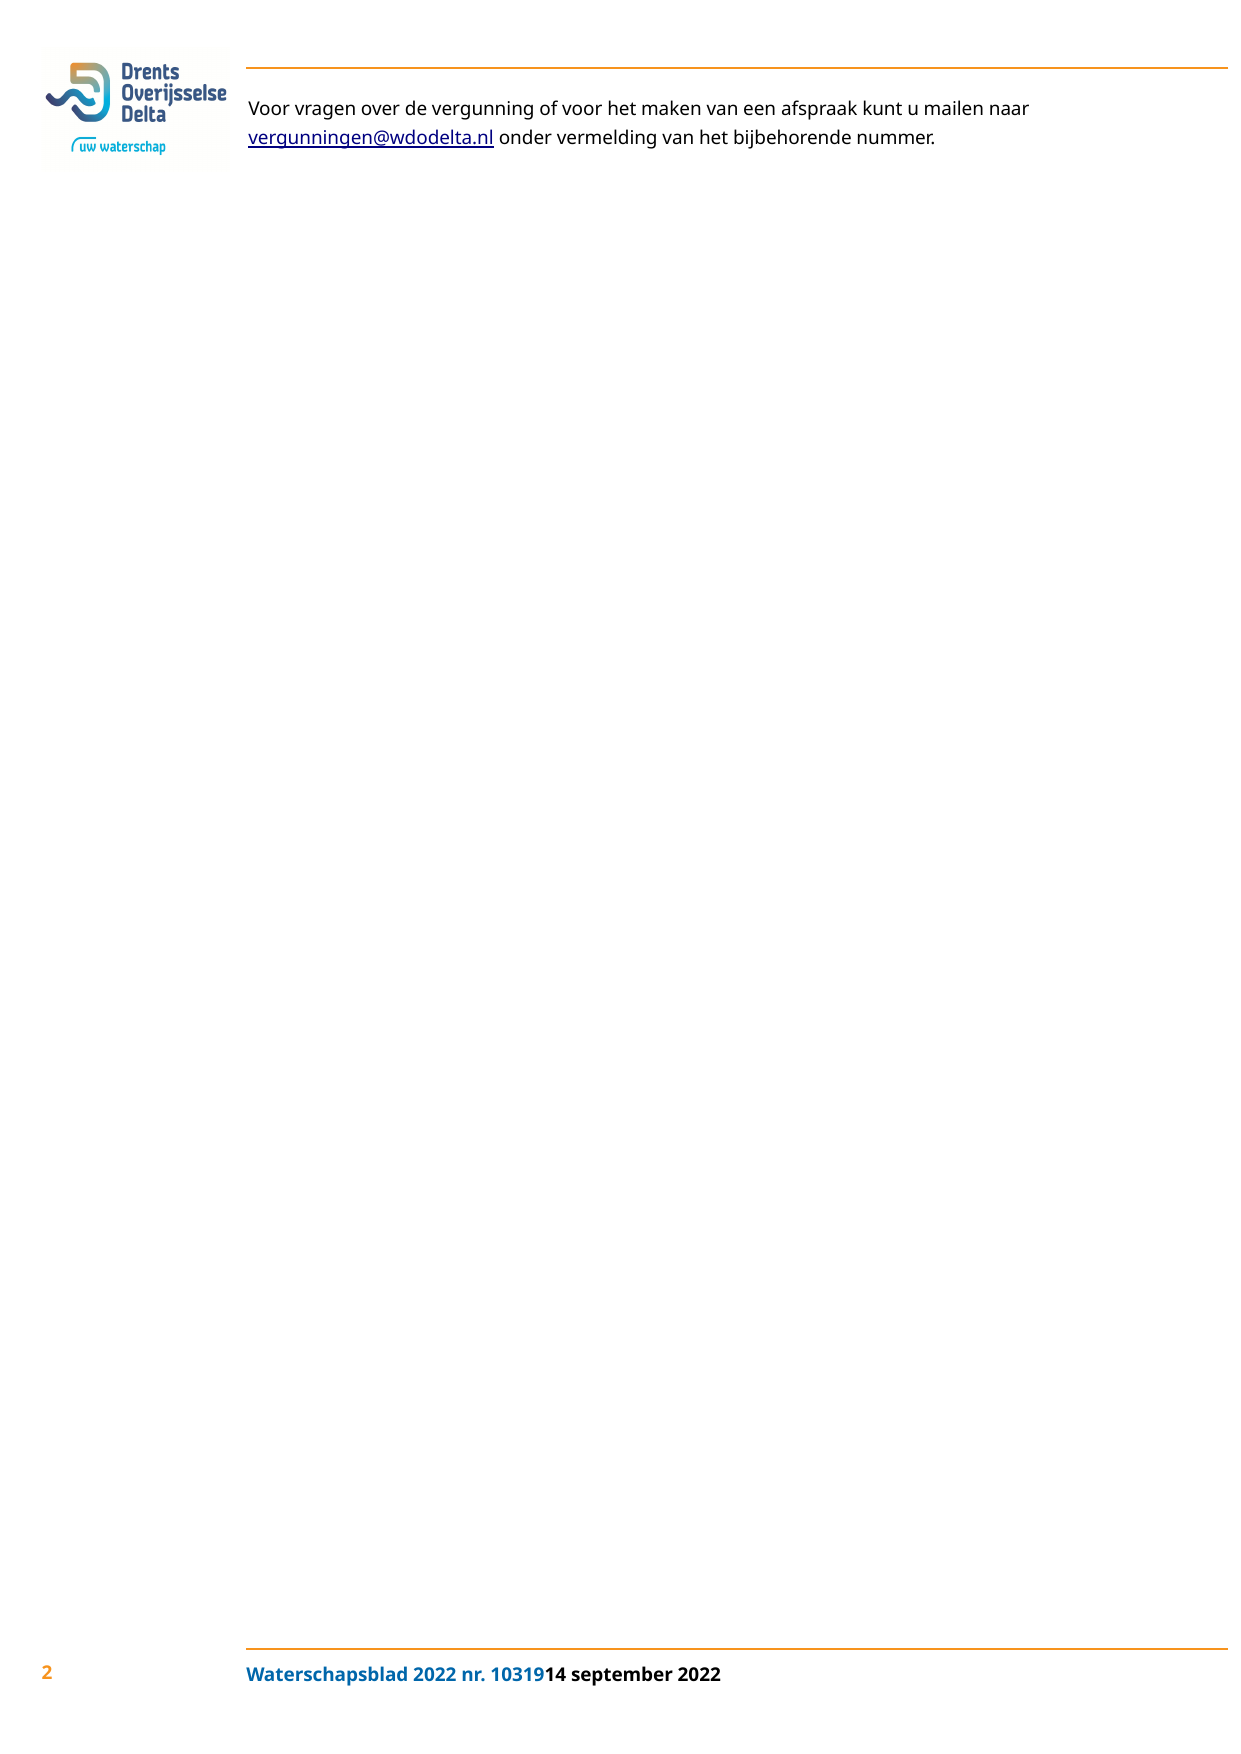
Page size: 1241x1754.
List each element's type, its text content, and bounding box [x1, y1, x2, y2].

text Voor vragen over de vergunning of voor het maken van een afspraak kunt u mailen naar vergunningen@wdodelta.nl onder vermelding van het bijbehorende nummer. [248, 95, 1152, 150]
picture [41, 47, 231, 172]
